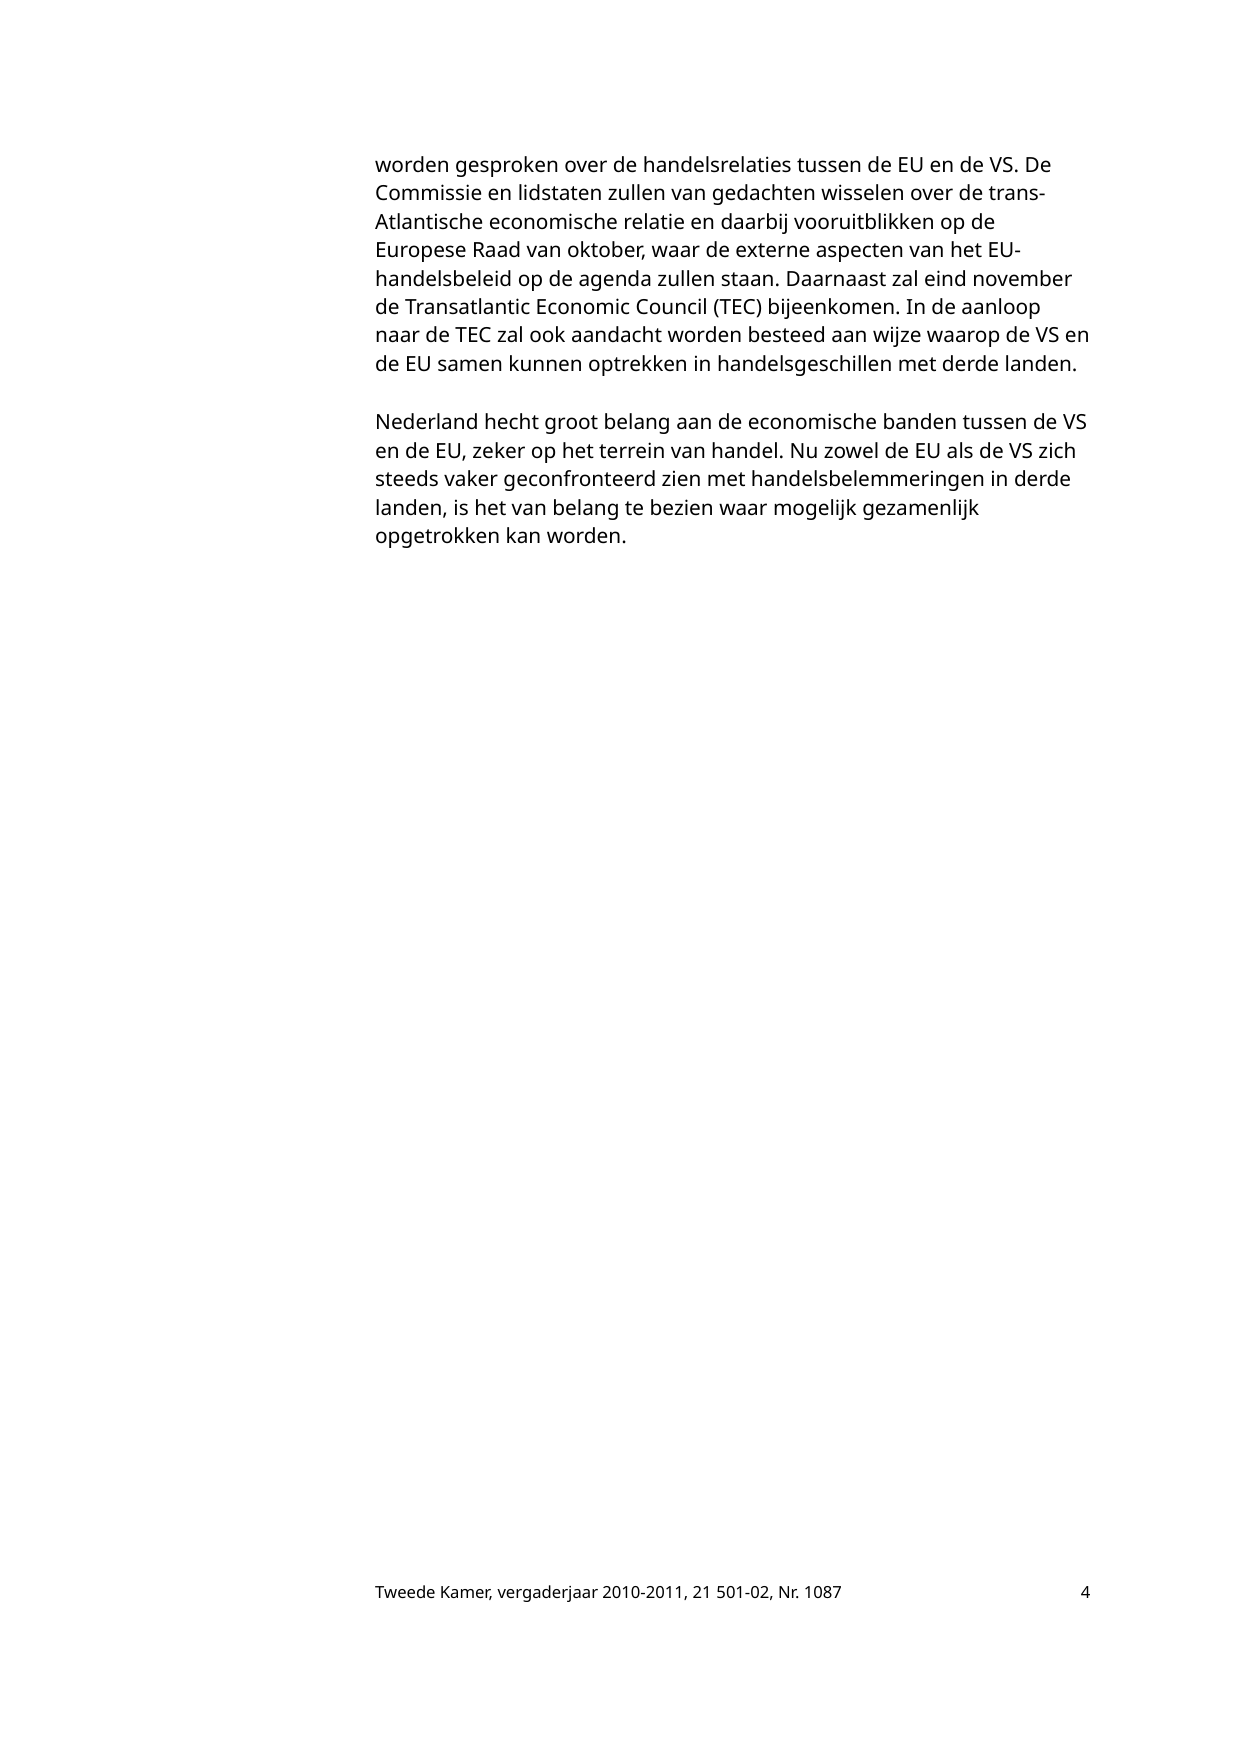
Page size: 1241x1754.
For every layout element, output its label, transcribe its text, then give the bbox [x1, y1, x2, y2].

text worden gesproken over de handelsrelaties tussen de EU en de VS. De Commissie en lidstaten zullen van gedachten wisselen over de trans-Atlantische economische relatie en daarbij vooruitblikken op de Europese Raad van oktober, waar de externe aspecten van het EU-handelsbeleid op de agenda zullen staan. Daarnaast zal eind november de Transatlantic Economic Council (TEC) bijeenkomen. In de aanloop naar de TEC zal ook aandacht worden besteed aan wijze waarop de VS en de EU samen kunnen optrekken in handelsgeschillen met derde landen. [375, 150, 1090, 377]
text Nederland hecht groot belang aan de economische banden tussen de VS en de EU, zeker op het terrein van handel. Nu zowel de EU als de VS zich steeds vaker geconfronteerd zien met handelsbelemmeringen in derde landen, is het van belang te bezien waar mogelijk gezamenlijk opgetrokken kan worden. [375, 407, 1090, 550]
